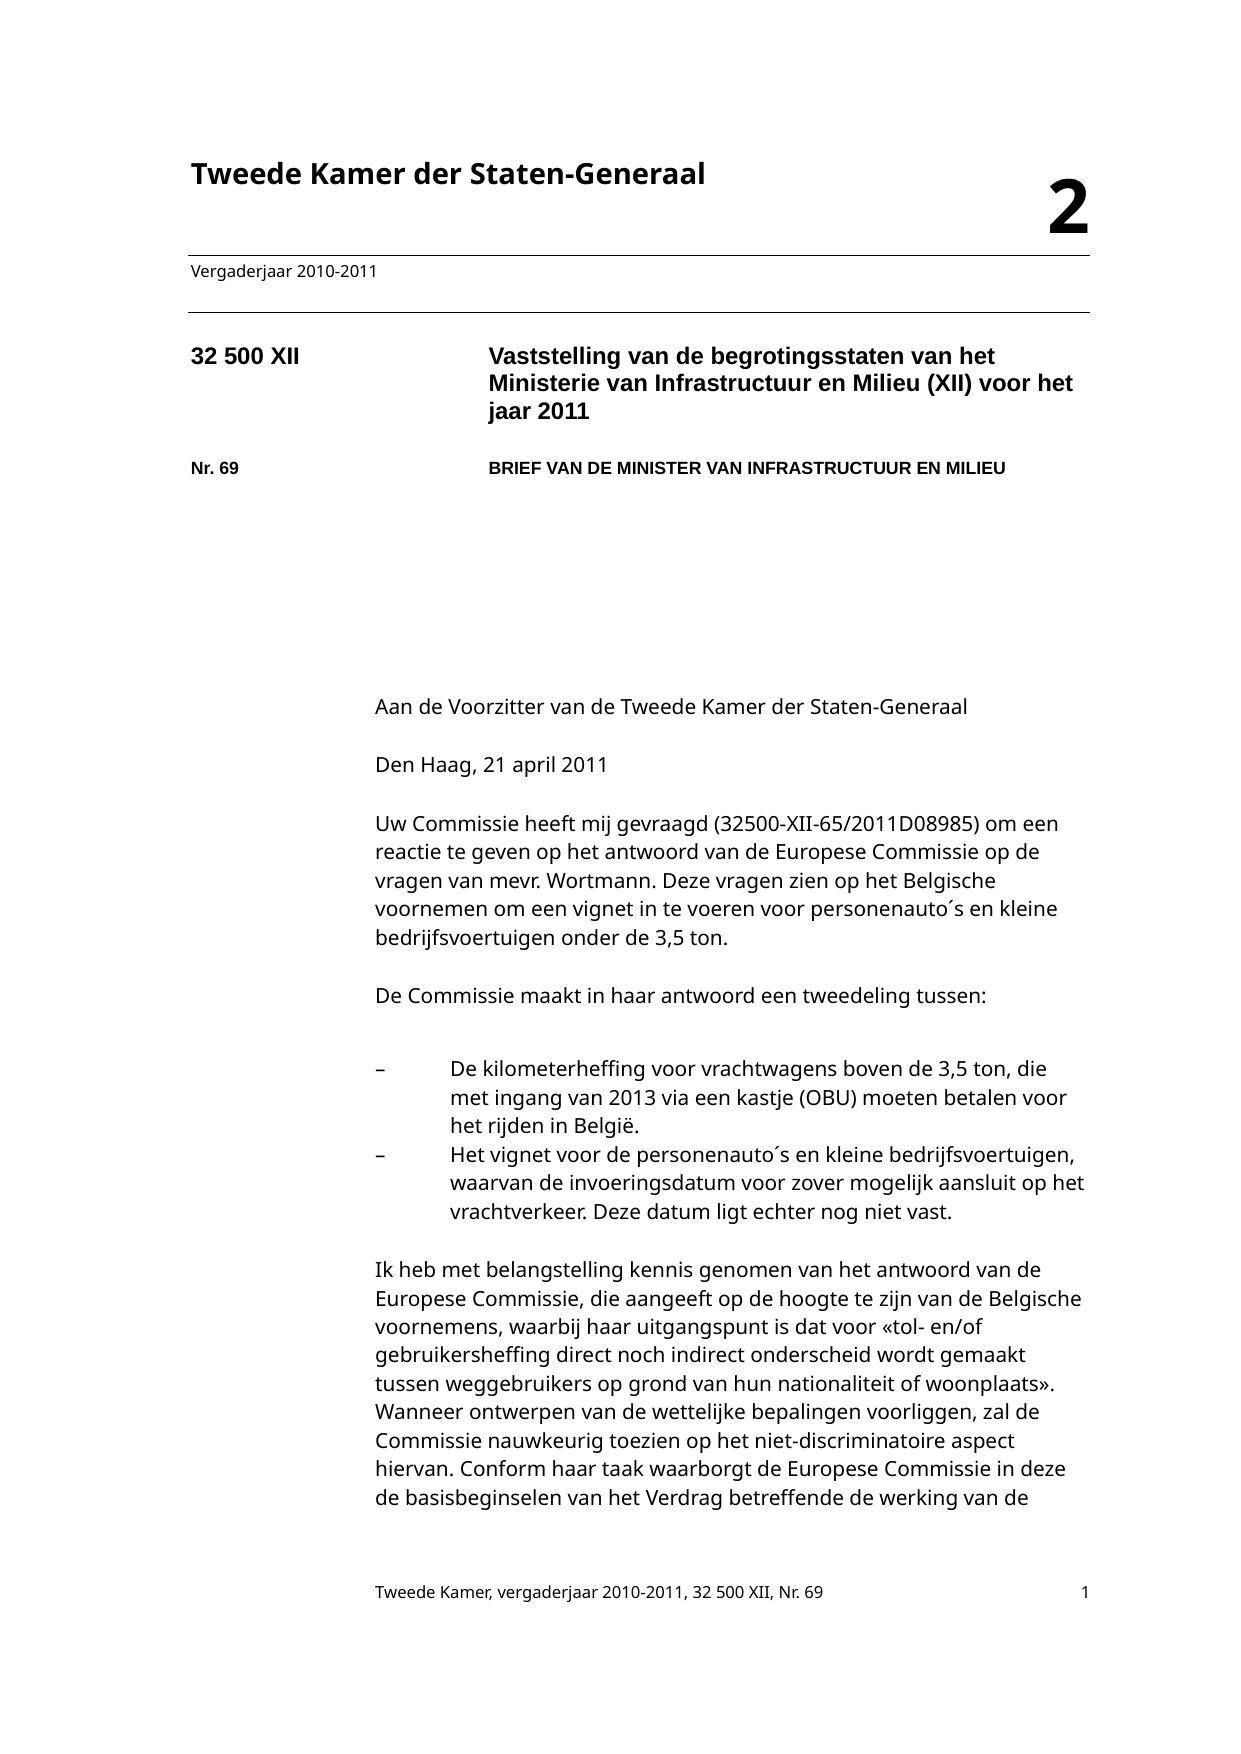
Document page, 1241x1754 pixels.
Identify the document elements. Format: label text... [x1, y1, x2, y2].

text Uw Commissie heeft mij gevraagd (32500-XII-65/2011D08985) om een reactie te geven op het antwoord van de Europese Commissie op de vragen van mevr. Wortmann. Deze vragen zien op het Belgische voornemen om een vignet in te voeren voor personenauto´s en kleine bedrijfsvoertuigen onder de 3,5 ton. [375, 809, 1090, 951]
table_cell Nr. 69 [188, 455, 485, 573]
table_cell [485, 313, 1090, 339]
text De Commissie maakt in haar antwoord een tweedeling tussen: [375, 981, 1090, 1009]
list Het vignet voor de personenauto´s en kleine bedrijfsvoertuigen, waarvan de invoeringsdatum voor zover mogelijk aansluit op het vrachtverkeer. Deze datum ligt echter nog niet vast. [375, 1140, 1090, 1225]
text Aan de Voorzitter van de Tweede Kamer der Staten-Generaal [375, 692, 1090, 721]
text Ik heb met belangstelling kennis genomen van het antwoord van de Europese Commissie, die aangeeft op de hoogte te zijn van de Belgische voornemens, waarbij haar uitgangspunt is dat voor «tol- en/of gebruikersheffing direct noch indirect onderscheid wordt gemaakt tussen weggebruikers op grond van hun nationaliteit of woonplaats». Wanneer ontwerpen van de wettelijke bepalingen voorliggen, zal de Commissie nauwkeurig toezien op het niet-discriminatoire aspect hiervan. Conform haar taak waarborgt de Europese Commissie in deze de basisbeginselen van het Verdrag betreffende de werking van de [375, 1255, 1090, 1511]
table_cell BRIEF VAN DE MINISTER VAN INFRASTRUCTUUR EN MILIEU [485, 455, 1090, 573]
table_cell Vergaderjaar 2010-2011 [188, 256, 485, 312]
table_cell Vaststelling van de begrotingsstaten van het Ministerie van Infrastructuur en Milieu (XII) voor het jaar 2011 [485, 339, 1090, 454]
table_header Tweede Kamer der Staten-Generaal [188, 150, 909, 255]
table_cell [188, 313, 485, 339]
text Den Haag, 21 april 2011 [375, 751, 1090, 779]
table_header 2 [910, 150, 1090, 255]
list De kilometerheffing voor vrachtwagens boven de 3,5 ton, die met ingang van 2013 via een kastje (OBU) moeten betalen voor het rijden in België. [375, 1054, 1090, 1140]
table_cell [485, 256, 1090, 312]
table_cell 32 500 XII [188, 339, 485, 454]
